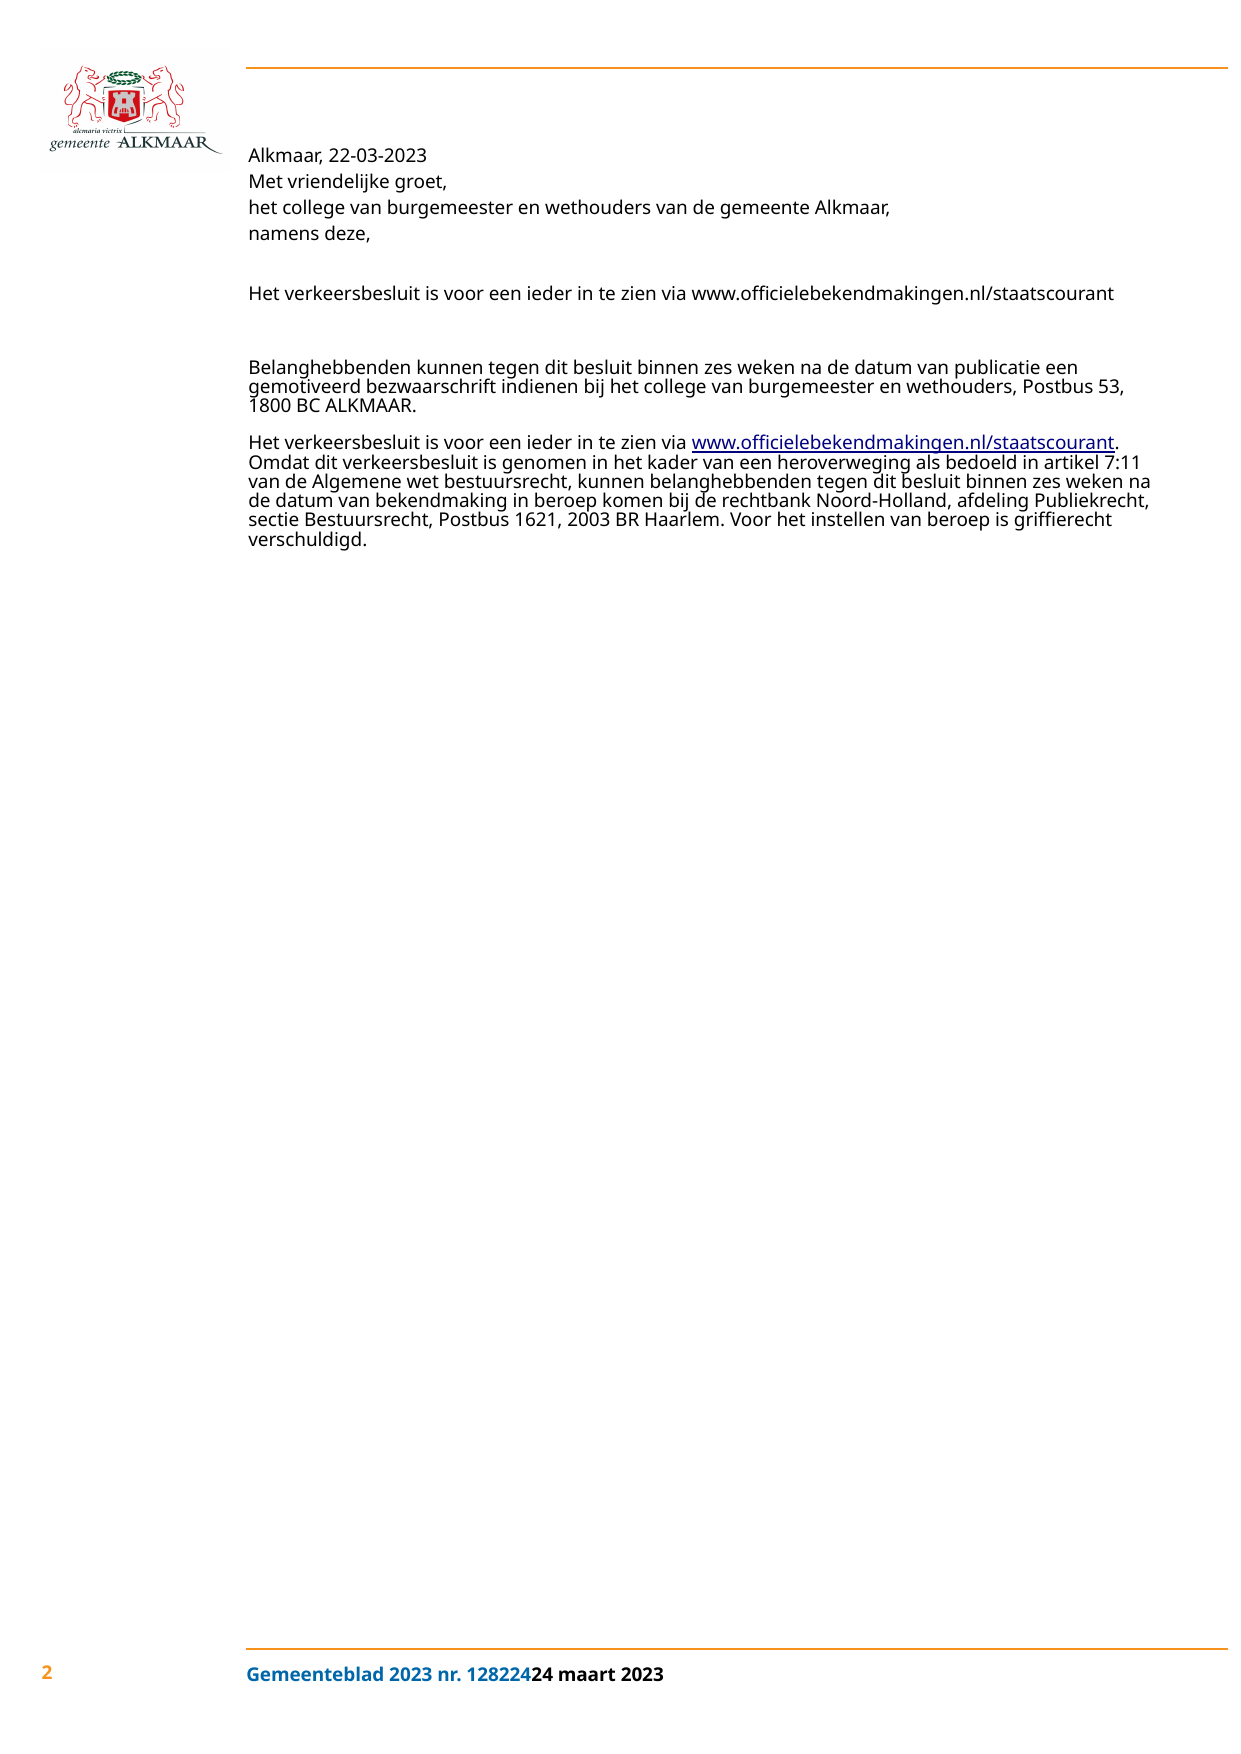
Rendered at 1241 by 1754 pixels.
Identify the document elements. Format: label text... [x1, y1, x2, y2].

picture [41, 47, 231, 172]
text het college van burgemeester en wethouders van de gemeente Alkmaar, [248, 194, 1152, 220]
text Alkmaar, 22-03-2023 [248, 143, 1152, 168]
text Met vriendelijke groet, [248, 168, 1152, 194]
text Het verkeersbesluit is voor een ieder in te zien via www.officielebekendmakingen.nl/staatscourant [248, 285, 1152, 304]
text Belanghebbenden kunnen tegen dit besluit binnen zes weken na de datum van publicatie een gemotiveerd bezwaarschrift indienen bij het college van burgemeester en wethouders, Postbus 53, 1800 BC ALKMAAR. [248, 359, 1152, 417]
text Het verkeersbesluit is voor een ieder in te zien via www.officielebekendmakingen.nl/staatscourant. Omdat dit verkeersbesluit is genomen in het kader van een heroverweging als bedoeld in artikel 7:11 van de Algemene wet bestuursrecht, kunnen belanghebbenden tegen dit besluit binnen zes weken na de datum van bekendmaking in beroep komen bij de rechtbank Noord-Holland, afdeling Publiekrecht, sectie Bestuursrecht, Postbus 1621, 2003 BR Haarlem. Voor het instellen van beroep is griffierecht verschuldigd. [248, 434, 1152, 550]
text namens deze, [248, 220, 1152, 246]
